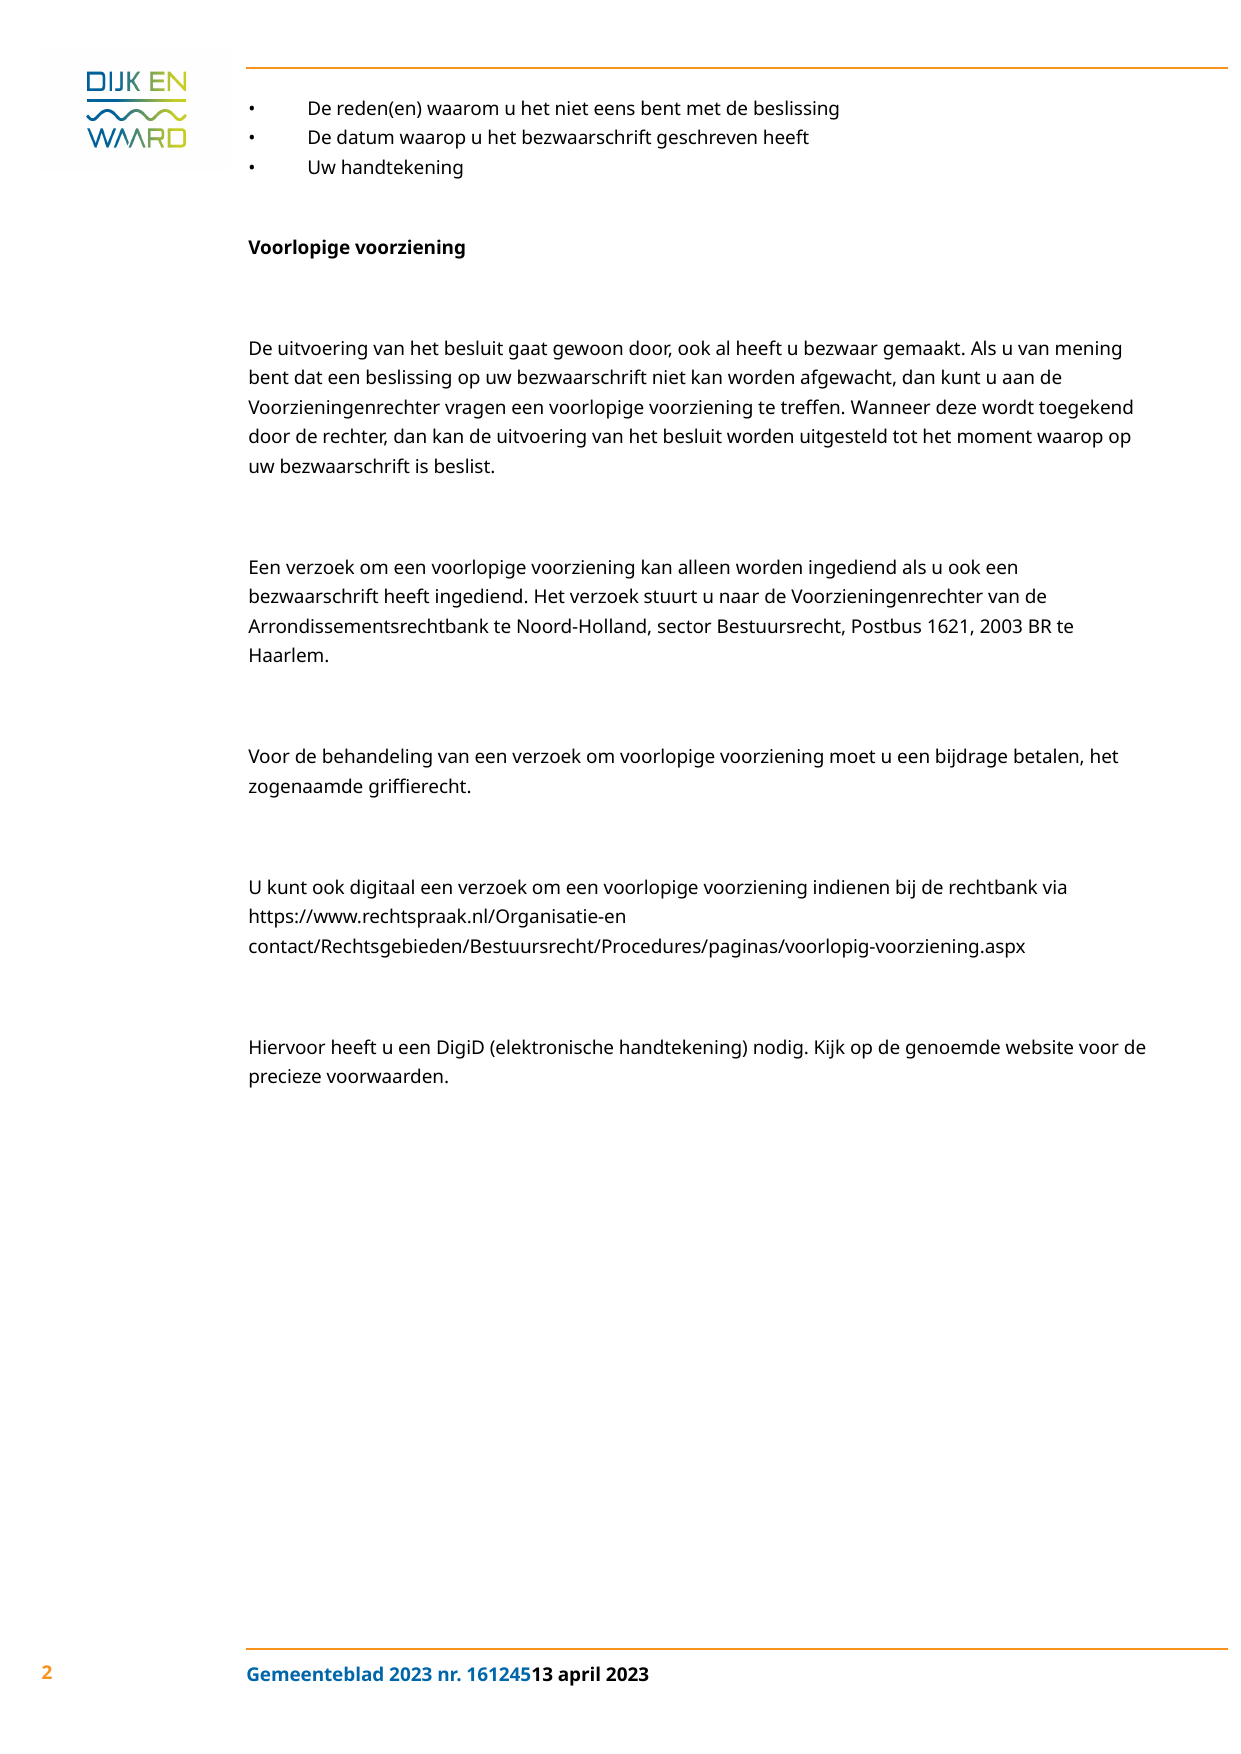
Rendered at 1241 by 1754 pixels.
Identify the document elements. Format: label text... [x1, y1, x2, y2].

list De reden(en) waarom u het niet eens bent met de beslissing [248, 95, 1152, 121]
text De uitvoering van het besluit gaat gewoon door, ook al heeft u bezwaar gemaakt. Als u van mening bent dat een beslissing op uw bezwaarschrift niet kan worden afgewacht, dan kunt u aan de Voorzieningenrechter vragen een voorlopige voorziening te treffen. Wanneer deze wordt toegekend door de rechter, dan kan de uitvoering van het besluit worden uitgesteld tot het moment waarop op uw bezwaarschrift is beslist. [248, 335, 1152, 479]
text Voorlopige voorziening [248, 234, 1152, 260]
list De datum waarop u het bezwaarschrift geschreven heeft [248, 124, 1152, 150]
text Voor de behandeling van een verzoek om voorlopige voorziening moet u een bijdrage betalen, het zogenaamde griffierecht. [248, 743, 1152, 799]
text Een verzoek om een voorlopige voorziening kan alleen worden ingediend als u ook een bezwaarschrift heeft ingediend. Het verzoek stuurt u naar de Voorzieningenrechter van de Arrondissementsrechtbank te Noord-Holland, sector Bestuursrecht, Postbus 1621, 2003 BR te Haarlem. [248, 554, 1152, 668]
list Uw handtekening [248, 154, 1152, 180]
text Hiervoor heeft u een DigiD (elektronische handtekening) nodig. Kijk op de genoemde website voor de precieze voorwaarden. [248, 1034, 1152, 1089]
text U kunt ook digitaal een verzoek om een voorlopige voorziening indienen bij de rechtbank via https://www.rechtspraak.nl/Organisatie-en contact/Rechtsgebieden/Bestuursrecht/Procedures/paginas/voorlopig-voorziening.aspx [248, 874, 1152, 959]
picture [41, 47, 231, 172]
